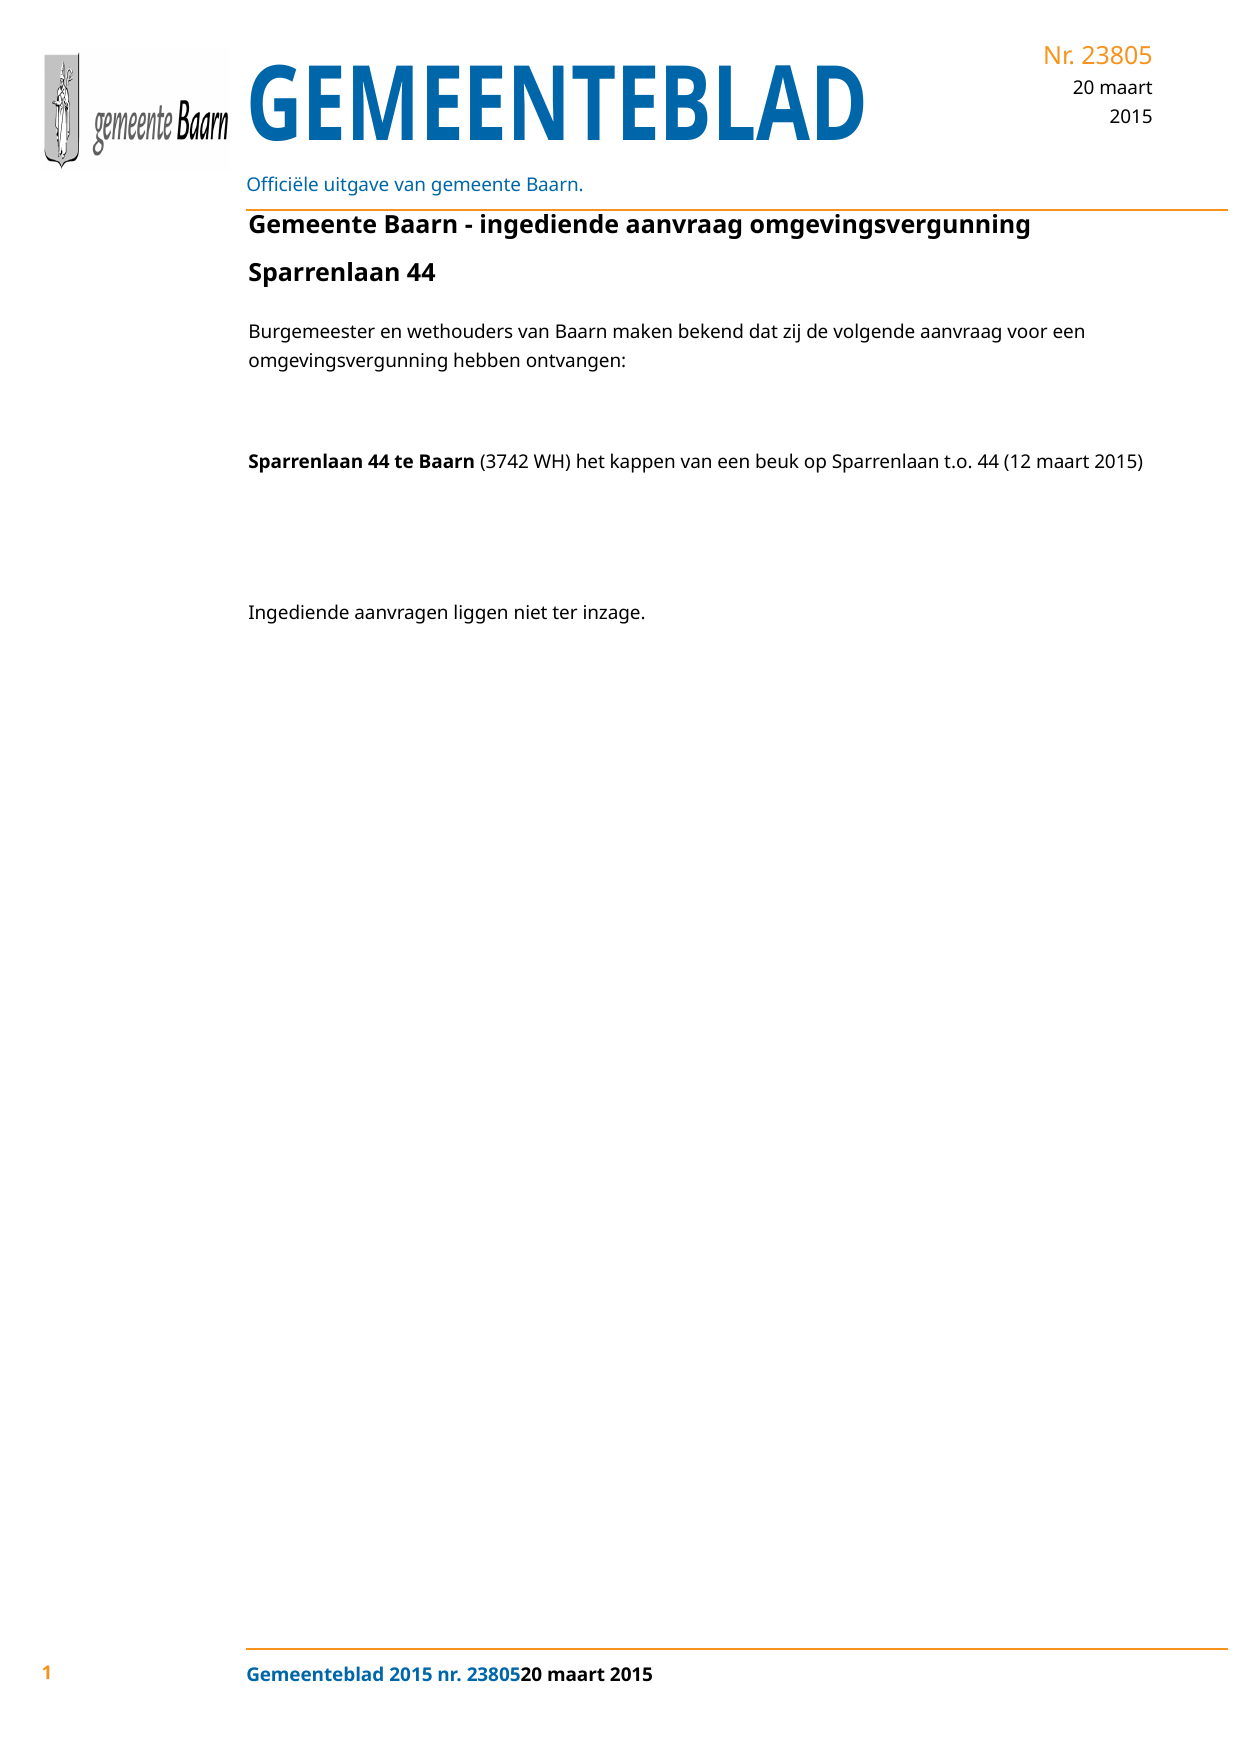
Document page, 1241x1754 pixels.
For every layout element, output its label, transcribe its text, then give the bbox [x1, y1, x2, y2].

text Burgemeester en wethouders van Baarn maken bekend dat zij de volgende aanvraag voor een omgevingsvergunning hebben ontvangen: [248, 318, 1152, 373]
text Ingediende aanvragen liggen niet ter inzage. [248, 599, 1152, 625]
text Gemeente Baarn - ingediende aanvraag omgevingsvergunning Sparrenlaan 44 [248, 211, 1152, 288]
text Sparrenlaan 44 te Baarn (3742 WH) het kappen van een beuk op Sparrenlaan t.o. 44 (12 maart 2015) [248, 448, 1152, 474]
picture [41, 47, 231, 172]
